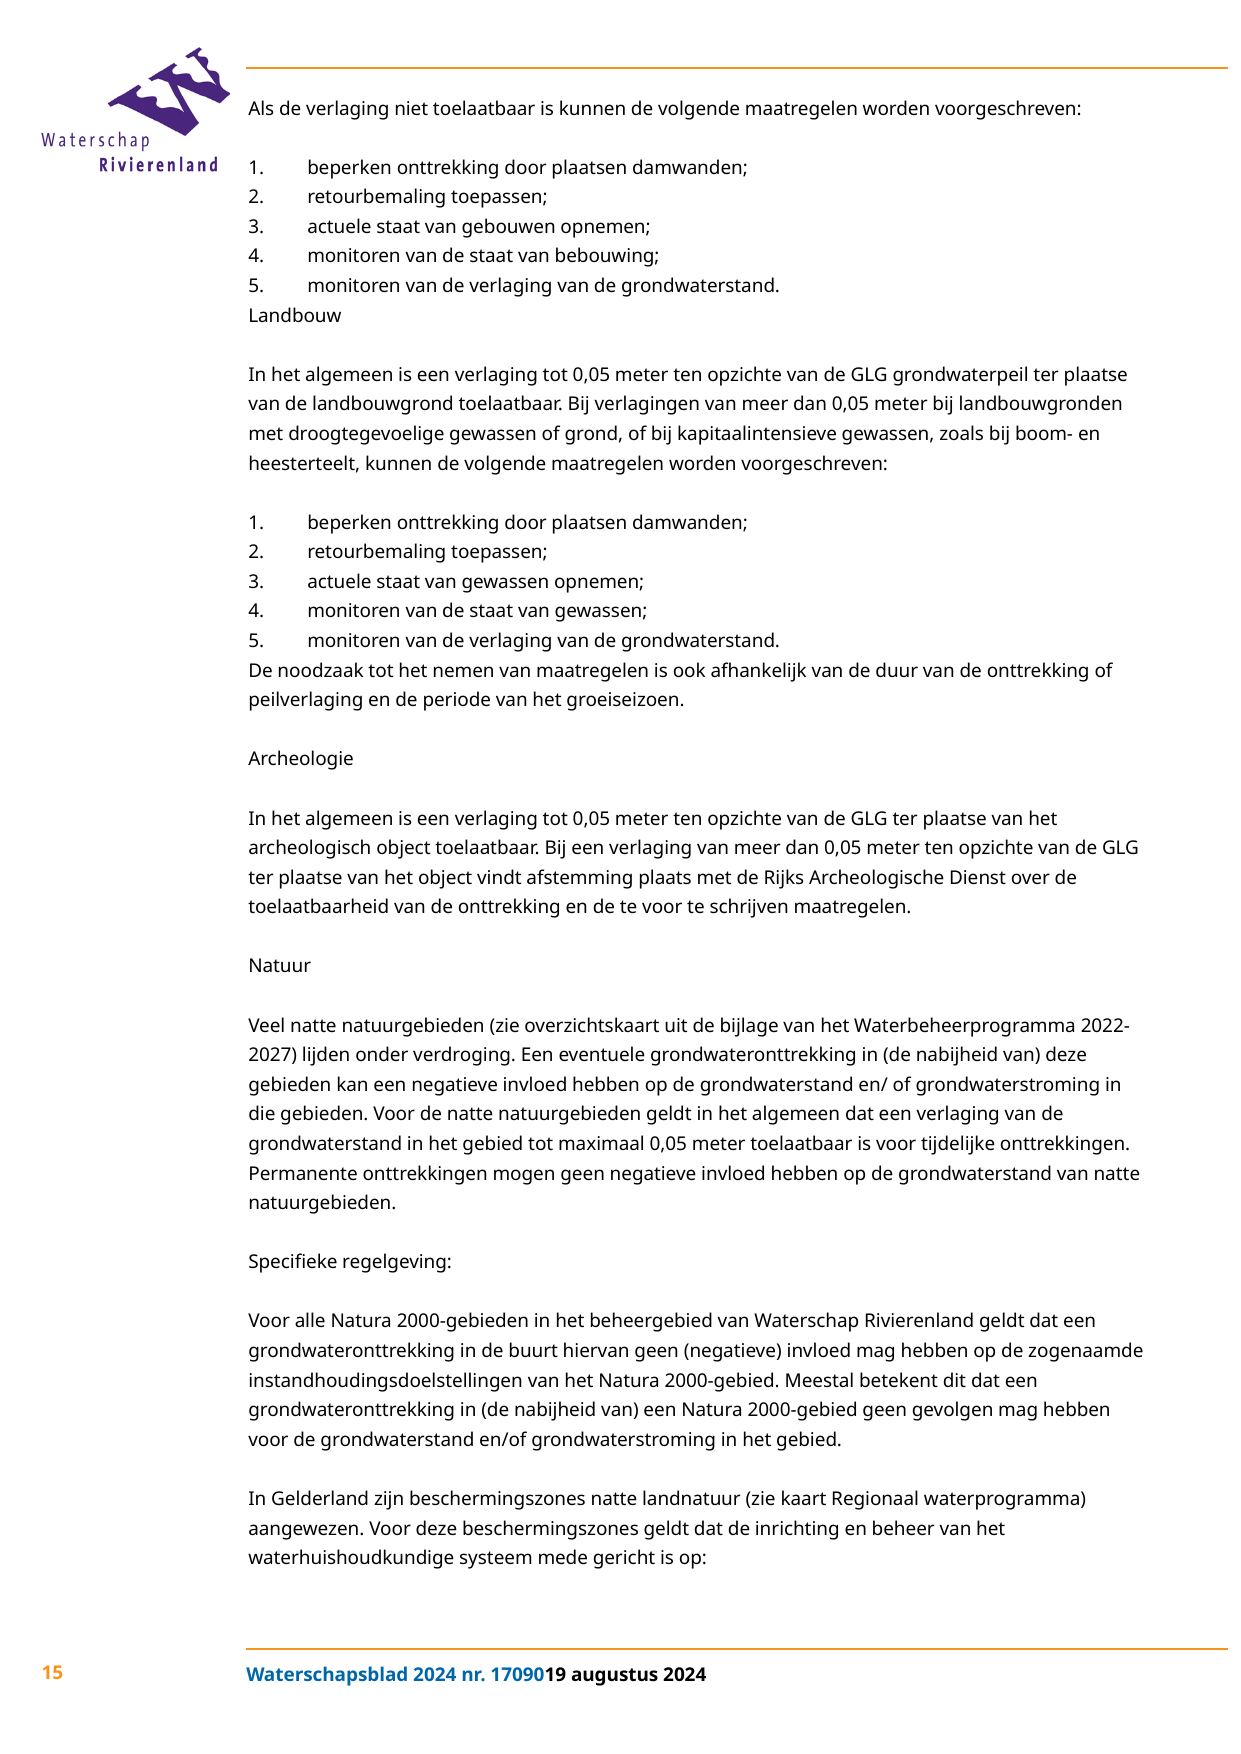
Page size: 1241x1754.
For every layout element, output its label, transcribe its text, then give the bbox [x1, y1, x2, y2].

text In het algemeen is een verlaging tot 0,05 meter ten opzichte van de GLG ter plaatse van het archeologisch object toelaatbaar. Bij een verlaging van meer dan 0,05 meter ten opzichte van de GLG ter plaatse van het object vindt afstemming plaats met de Rijks Archeologische Dienst over de toelaatbaarheid van de onttrekking en de te voor te schrijven maatregelen. [248, 805, 1152, 919]
text De noodzaak tot het nemen van maatregelen is ook afhankelijk van de duur van de onttrekking of peilverlaging en de periode van het groeiseizoen. [248, 657, 1152, 712]
list beperken onttrekking door plaatsen damwanden; [248, 154, 1152, 180]
picture [41, 47, 231, 172]
list actuele staat van gewassen opnemen; [248, 568, 1152, 594]
text Landbouw [248, 302, 1152, 328]
list beperken onttrekking door plaatsen damwanden; [248, 509, 1152, 535]
text Natuur [248, 953, 1152, 978]
list actuele staat van gebouwen opnemen; [248, 213, 1152, 239]
list monitoren van de staat van bebouwing; [248, 243, 1152, 268]
list monitoren van de staat van gewassen; [248, 598, 1152, 623]
text Voor alle Natura 2000-gebieden in het beheergebied van Waterschap Rivierenland geldt dat een grondwateronttrekking in de buurt hiervan geen (negatieve) invloed mag hebben op de zogenaamde instandhoudingsdoelstellingen van het Natura 2000-gebied. Meestal betekent dit dat een grondwateronttrekking in (de nabijheid van) een Natura 2000-gebied geen gevolgen mag hebben voor de grondwaterstand en/of grondwaterstroming in het gebied. [248, 1308, 1152, 1452]
list retourbemaling toepassen; [248, 183, 1152, 209]
text Specifieke regelgeving: [248, 1248, 1152, 1274]
text Als de verlaging niet toelaatbaar is kunnen de volgende maatregelen worden voorgeschreven: [248, 95, 1152, 121]
list retourbemaling toepassen; [248, 538, 1152, 564]
list monitoren van de verlaging van de grondwaterstand. [248, 272, 1152, 298]
text In Gelderland zijn beschermingszones natte landnatuur (zie kaart Regionaal waterprogramma) aangewezen. Voor deze beschermingszones geldt dat de inrichting en beheer van het waterhuishoudkundige systeem mede gericht is op: [248, 1485, 1152, 1570]
text Veel natte natuurgebieden (zie overzichtskaart uit de bijlage van het Waterbeheerprogramma 2022-2027) lijden onder verdroging. Een eventuele grondwateronttrekking in (de nabijheid van) deze gebieden kan een negatieve invloed hebben op de grondwaterstand en/ of grondwaterstroming in die gebieden. Voor de natte natuurgebieden geldt in het algemeen dat een verlaging van de grondwaterstand in het gebied tot maximaal 0,05 meter toelaatbaar is voor tijdelijke onttrekkingen. Permanente onttrekkingen mogen geen negatieve invloed hebben op de grondwaterstand van natte natuurgebieden. [248, 1012, 1152, 1215]
list monitoren van de verlaging van de grondwaterstand. [248, 627, 1152, 653]
text Archeologie [248, 746, 1152, 771]
text In het algemeen is een verlaging tot 0,05 meter ten opzichte van de GLG grondwaterpeil ter plaatse van de landbouwgrond toelaatbaar. Bij verlagingen van meer dan 0,05 meter bij landbouwgronden met droogtegevoelige gewassen of grond, of bij kapitaalintensieve gewassen, zoals bij boom- en heesterteelt, kunnen de volgende maatregelen worden voorgeschreven: [248, 361, 1152, 476]
